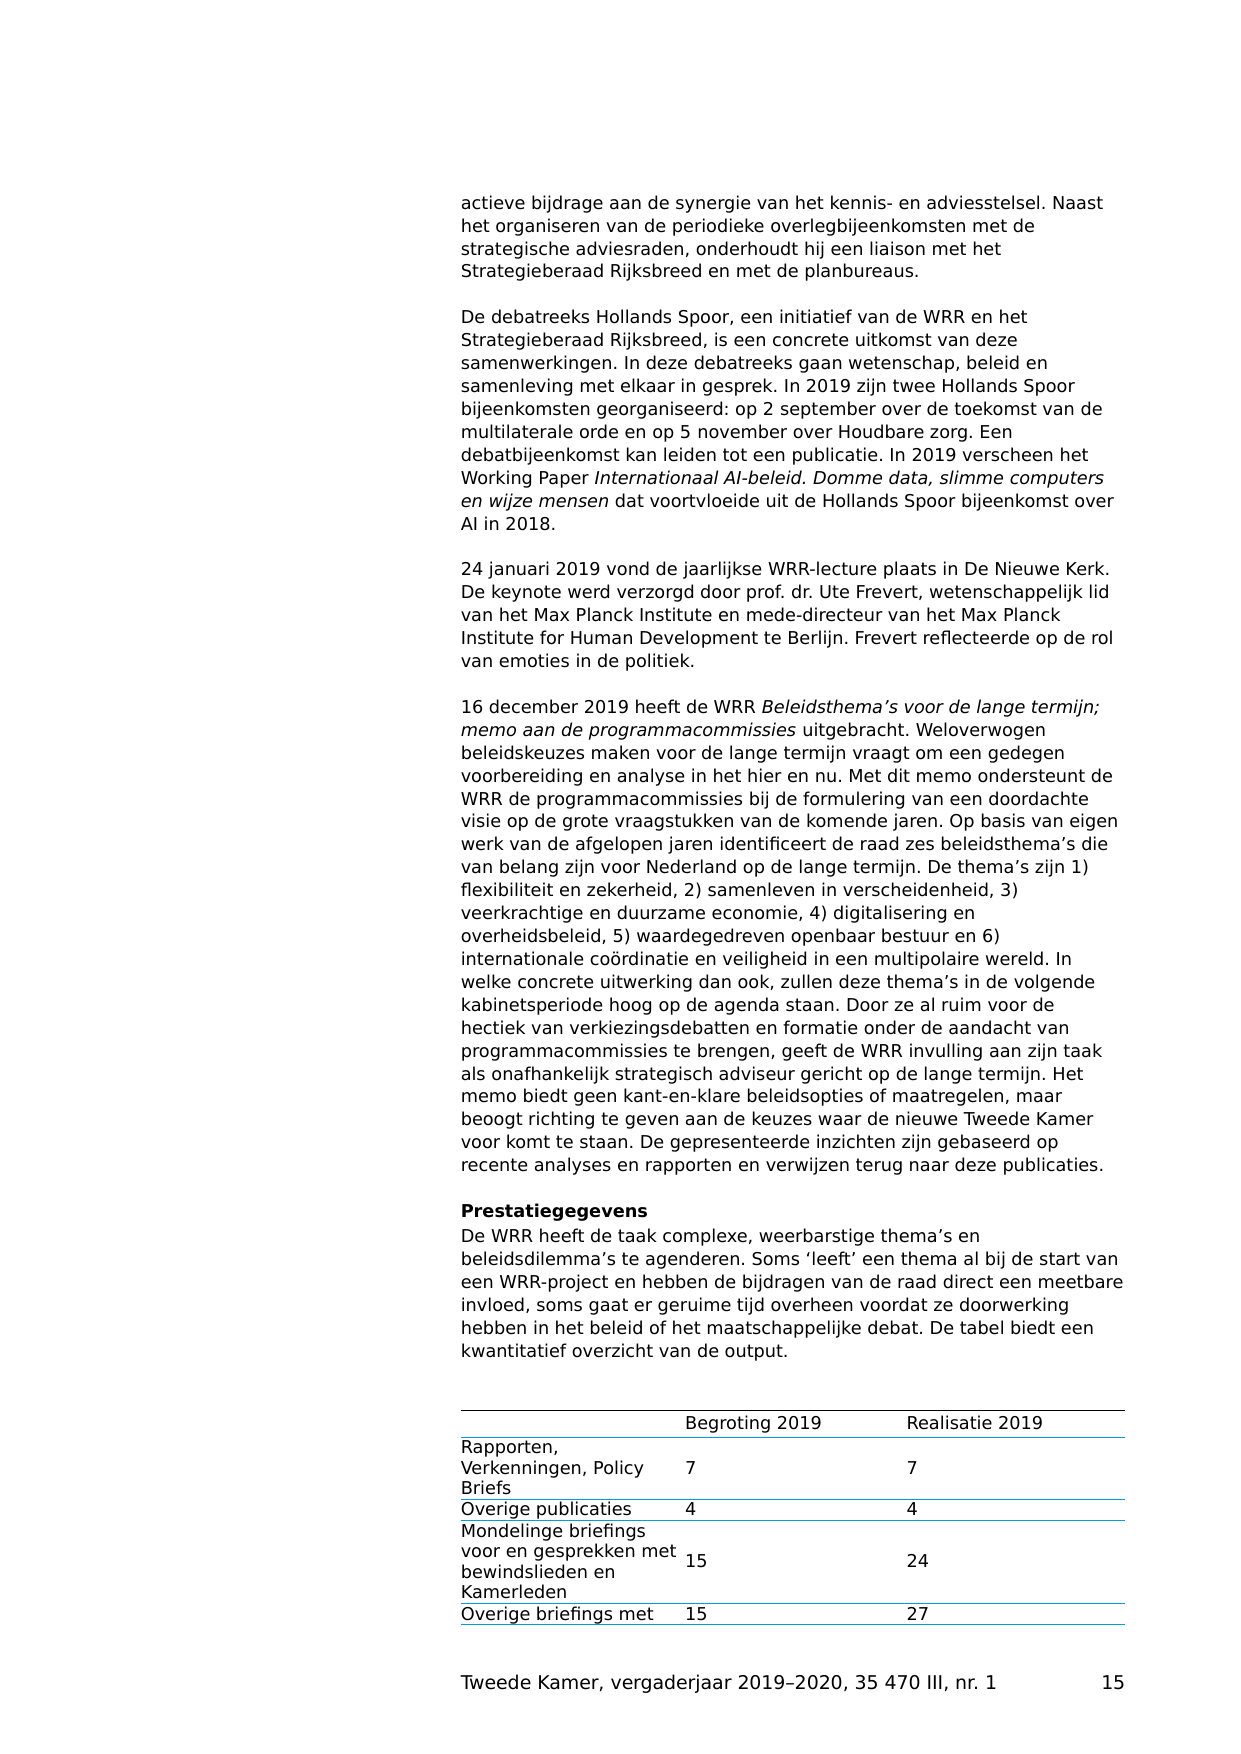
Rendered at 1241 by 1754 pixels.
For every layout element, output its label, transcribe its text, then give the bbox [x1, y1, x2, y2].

text Prestatiegegevens [461, 1199, 1125, 1222]
text De WRR heeft de taak complexe, weerbarstige thema’s en beleidsdilemma’s te agenderen. Soms ‘leeft’ een thema al bij de start van een WRR-project en hebben de bijdragen van de raad direct een meetbare invloed, soms gaat er geruime tijd overheen voordat ze doorwerking hebben in het beleid of het maatschappelijke debat. De tabel biedt een kwantitatief overzicht van de output. [461, 1224, 1125, 1362]
table_cell 7 [904, 1438, 1125, 1499]
text De debatreeks Hollands Spoor, een initiatief van de WRR en het Strategieberaad Rijksbreed, is een concrete uitkomst van deze samenwerkingen. In deze debatreeks gaan wetenschap, beleid en samenleving met elkaar in gesprek. In 2019 zijn twee Hollands Spoor bijeenkomsten georganiseerd: op 2 september over de toekomst van de multilaterale orde en op 5 november over Houdbare zorg. Een debatbijeenkomst kan leiden tot een publicatie. In 2019 verscheen het Working Paper Internationaal AI-beleid. Domme data, slimme computers en wijze mensen dat voortvloeide uit de Hollands Spoor bijeenkomst over AI in 2018. [461, 305, 1125, 534]
table_cell 4 [682, 1500, 903, 1520]
table_cell 15 [682, 1604, 903, 1624]
table_cell 4 [904, 1500, 1125, 1520]
table_cell 24 [904, 1521, 1125, 1603]
text actieve bijdrage aan de synergie van het kennis- en adviesstelsel. Naast het organiseren van de periodieke overlegbijeenkomsten met de strategische adviesraden, onderhoudt hij een liaison met het Strategieberaad Rijksbreed en met de planbureaus. [461, 191, 1125, 282]
table_cell Overige publicaties [461, 1500, 682, 1520]
table_cell 7 [682, 1438, 903, 1499]
table_cell Realisatie 2019 [904, 1411, 1125, 1436]
table_cell Rapporten, Verkenningen, Policy Briefs [461, 1438, 682, 1499]
table_cell Mondelinge briefings voor en gesprekken met bewindslieden en Kamerleden [461, 1521, 682, 1603]
table_cell 15 [682, 1521, 903, 1603]
text 16 december 2019 heeft de WRR Beleidsthema’s voor de lange termijn; memo aan de programmacommissies uitgebracht. Weloverwogen beleidskeuzes maken voor de lange termijn vraagt om een gedegen voorbereiding en analyse in het hier en nu. Met dit memo ondersteunt de WRR de programmacommissies bij de formulering van een doordachte visie op de grote vraagstukken van de komende jaren. Op basis van eigen werk van de afgelopen jaren identificeert de raad zes beleidsthema’s die van belang zijn voor Nederland op de lange termijn. De thema’s zijn 1) flexibiliteit en zekerheid, 2) samenleven in verscheidenheid, 3) veerkrachtige en duurzame economie, 4) digitalisering en overheidsbeleid, 5) waardegedreven openbaar bestuur en 6) internationale coördinatie en veiligheid in een multipolaire wereld. In welke concrete uitwerking dan ook, zullen deze thema’s in de volgende kabinetsperiode hoog op de agenda staan. Door ze al ruim voor de hectiek van verkiezingsdebatten en formatie onder de aandacht van programmacommissies te brengen, geeft de WRR invulling aan zijn taak als onafhankelijk strategisch adviseur gericht op de lange termijn. Het memo biedt geen kant-en-klare beleidsopties of maatregelen, maar beoogt richting te geven aan de keuzes waar de nieuwe Tweede Kamer voor komt te staan. De gepresenteerde inzichten zijn gebaseerd op recente analyses en rapporten en verwijzen terug naar deze publicaties. [461, 695, 1125, 1176]
table_cell [461, 1411, 682, 1436]
table_cell Overige briefings met [461, 1604, 682, 1624]
table_cell Begroting 2019 [682, 1411, 903, 1436]
table_cell 27 [904, 1604, 1125, 1624]
table_header Tabel 3 WRR prestatiegegevens [461, 1385, 1125, 1409]
text 24 januari 2019 vond de jaarlijkse WRR-lecture plaats in De Nieuwe Kerk. De keynote werd verzorgd door prof. dr. Ute Frevert, wetenschappelijk lid van het Max Planck Institute en mede-directeur van het Max Planck Institute for Human Development te Berlijn. Frevert reflecteerde op de rol van emoties in de politiek. [461, 557, 1125, 672]
